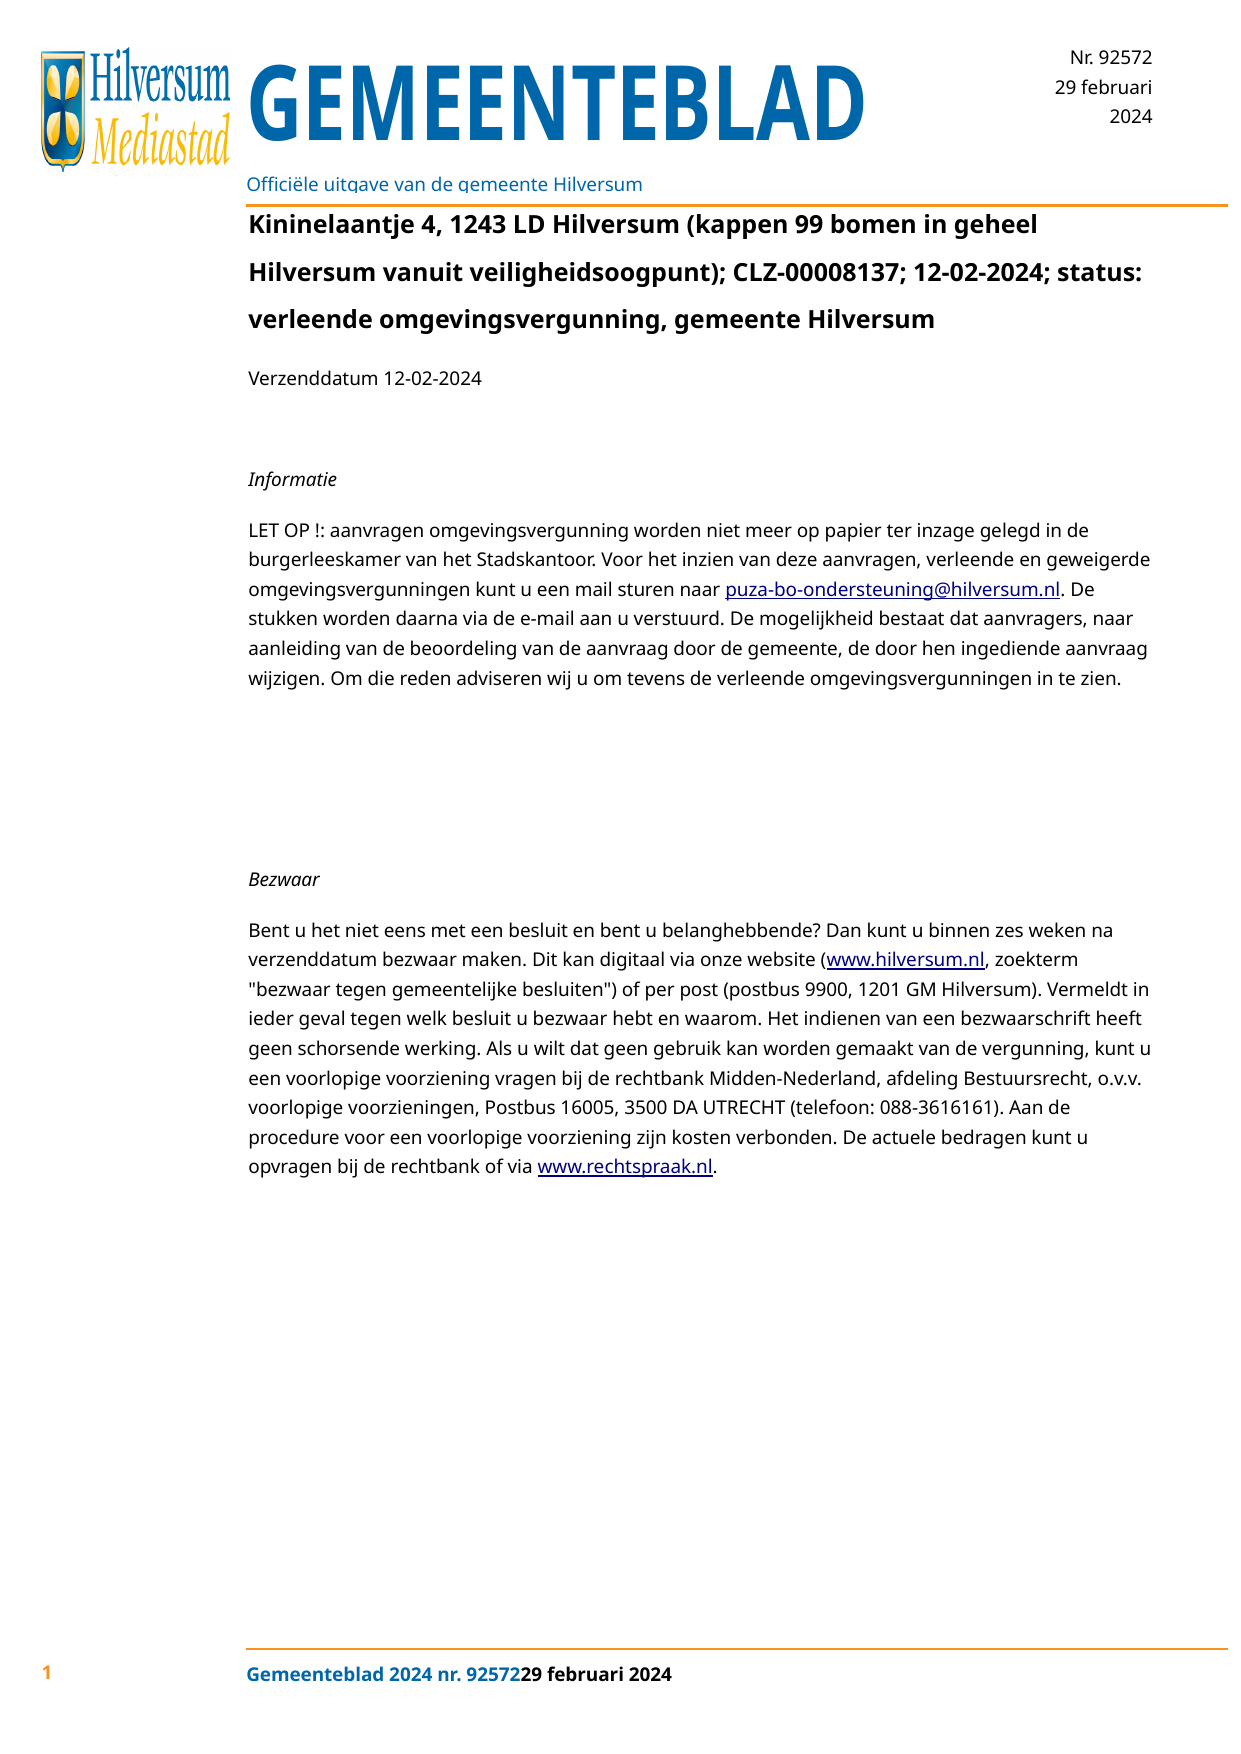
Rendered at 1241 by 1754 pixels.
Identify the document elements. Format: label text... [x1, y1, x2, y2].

text LET OP !: aanvragen omgevingsvergunning worden niet meer op papier ter inzage gelegd in de burgerleeskamer van het Stadskantoor. Voor het inzien van deze aanvragen, verleende en geweigerde omgevingsvergunningen kunt u een mail sturen naar puza-bo-ondersteuning@hilversum.nl. De stukken worden daarna via de e-mail aan u verstuurd. De mogelijkheid bestaat dat aanvragers, naar aanleiding van de beoordeling van de aanvraag door de gemeente, de door hen ingediende aanvraag wijzigen. Om die reden adviseren wij u om tevens de verleende omgevingsvergunningen in te zien. [248, 517, 1152, 690]
text Bezwaar [248, 866, 1152, 892]
picture [41, 47, 231, 172]
text Verzenddatum 12-02-2024 [248, 366, 1152, 391]
text Kininelaantje 4, 1243 LD Hilversum (kappen 99 bomen in geheel Hilversum vanuit veiligheidsoogpunt); CLZ-00008137; 12-02-2024; status: verleende omgevingsvergunning, gemeente Hilversum [248, 207, 1152, 336]
text Informatie [248, 466, 1152, 492]
text Bent u het niet eens met een besluit en bent u belanghebbende? Dan kunt u binnen zes weken na verzenddatum bezwaar maken. Dit kan digitaal via onze website (www.hilversum.nl, zoekterm "bezwaar tegen gemeentelijke besluiten") of per post (postbus 9900, 1201 GM Hilversum). Vermeldt in ieder geval tegen welk besluit u bezwaar hebt en waarom. Het indienen van een bezwaarschrift heeft geen schorsende werking. Als u wilt dat geen gebruik kan worden gemaakt van de vergunning, kunt u een voorlopige voorziening vragen bij de rechtbank Midden-Nederland, afdeling Bestuursrecht, o.v.v. voorlopige voorzieningen, Postbus 16005, 3500 DA UTRECHT (telefoon: 088-3616161). Aan de procedure voor een voorlopige voorziening zijn kosten verbonden. De actuele bedragen kunt u opvragen bij de rechtbank of via www.rechtspraak.nl. [248, 917, 1152, 1179]
